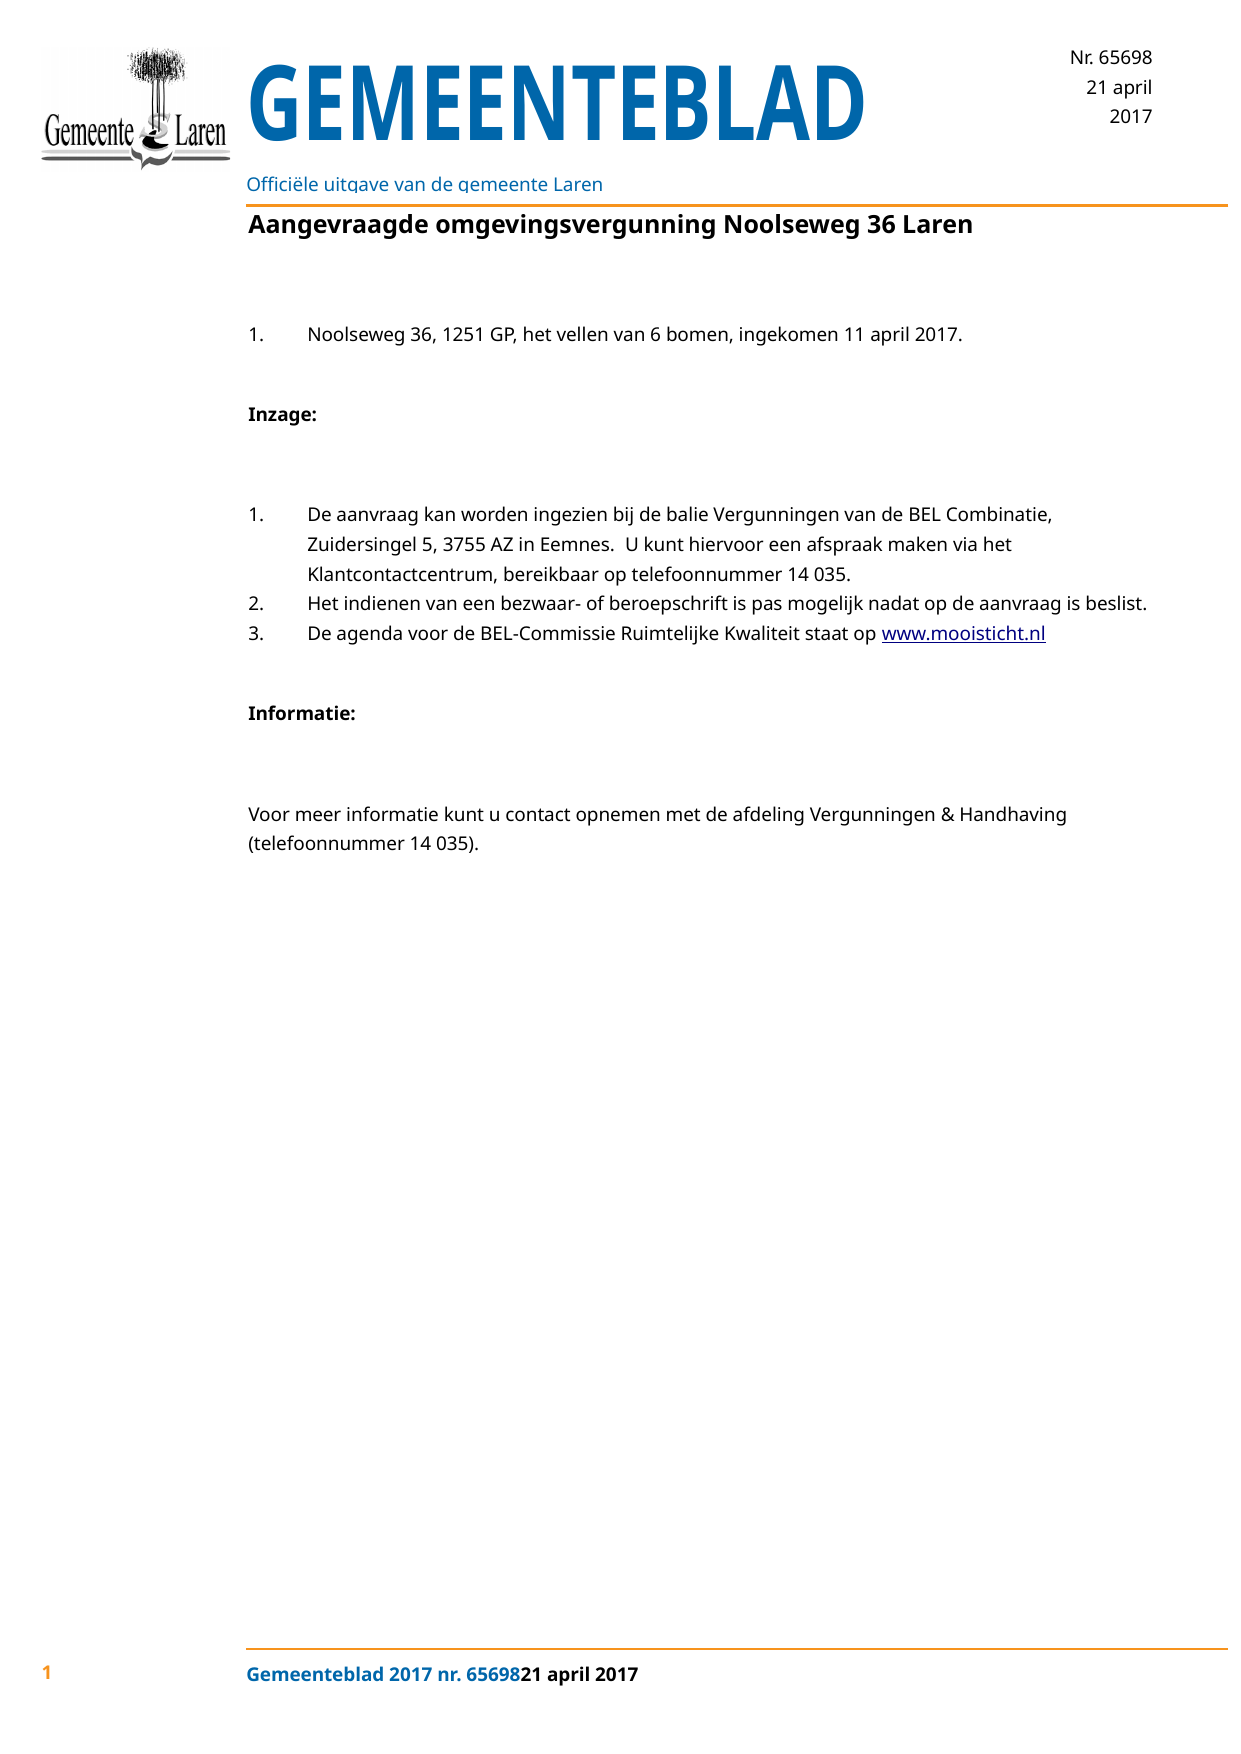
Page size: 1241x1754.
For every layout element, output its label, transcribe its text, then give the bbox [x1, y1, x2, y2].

text Aangevraagde omgevingsvergunning Noolseweg 36 Laren [248, 207, 1152, 241]
list Het indienen van een bezwaar- of beroepschrift is pas mogelijk nadat op de aanvraag is beslist. [248, 590, 1152, 616]
text Inzage: [248, 401, 1152, 426]
text Informatie: [248, 700, 1152, 726]
picture [41, 47, 231, 172]
list Noolseweg 36, 1251 GP, het vellen van 6 bomen, ingekomen 11 april 2017. [248, 321, 1152, 346]
text Voor meer informatie kunt u contact opnemen met de afdeling Vergunningen & Handhaving (telefoonnummer 14 035). [248, 801, 1152, 856]
list De aanvraag kan worden ingezien bij de balie Vergunningen van de BEL Combinatie, Zuidersingel 5, 3755 AZ in Eemnes. U kunt hiervoor een afspraak maken via het Klantcontactcentrum, bereikbaar op telefoonnummer 14 035. [248, 502, 1152, 586]
list De agenda voor de BEL-Commissie Ruimtelijke Kwaliteit staat op www.mooisticht.nl [248, 620, 1152, 646]
